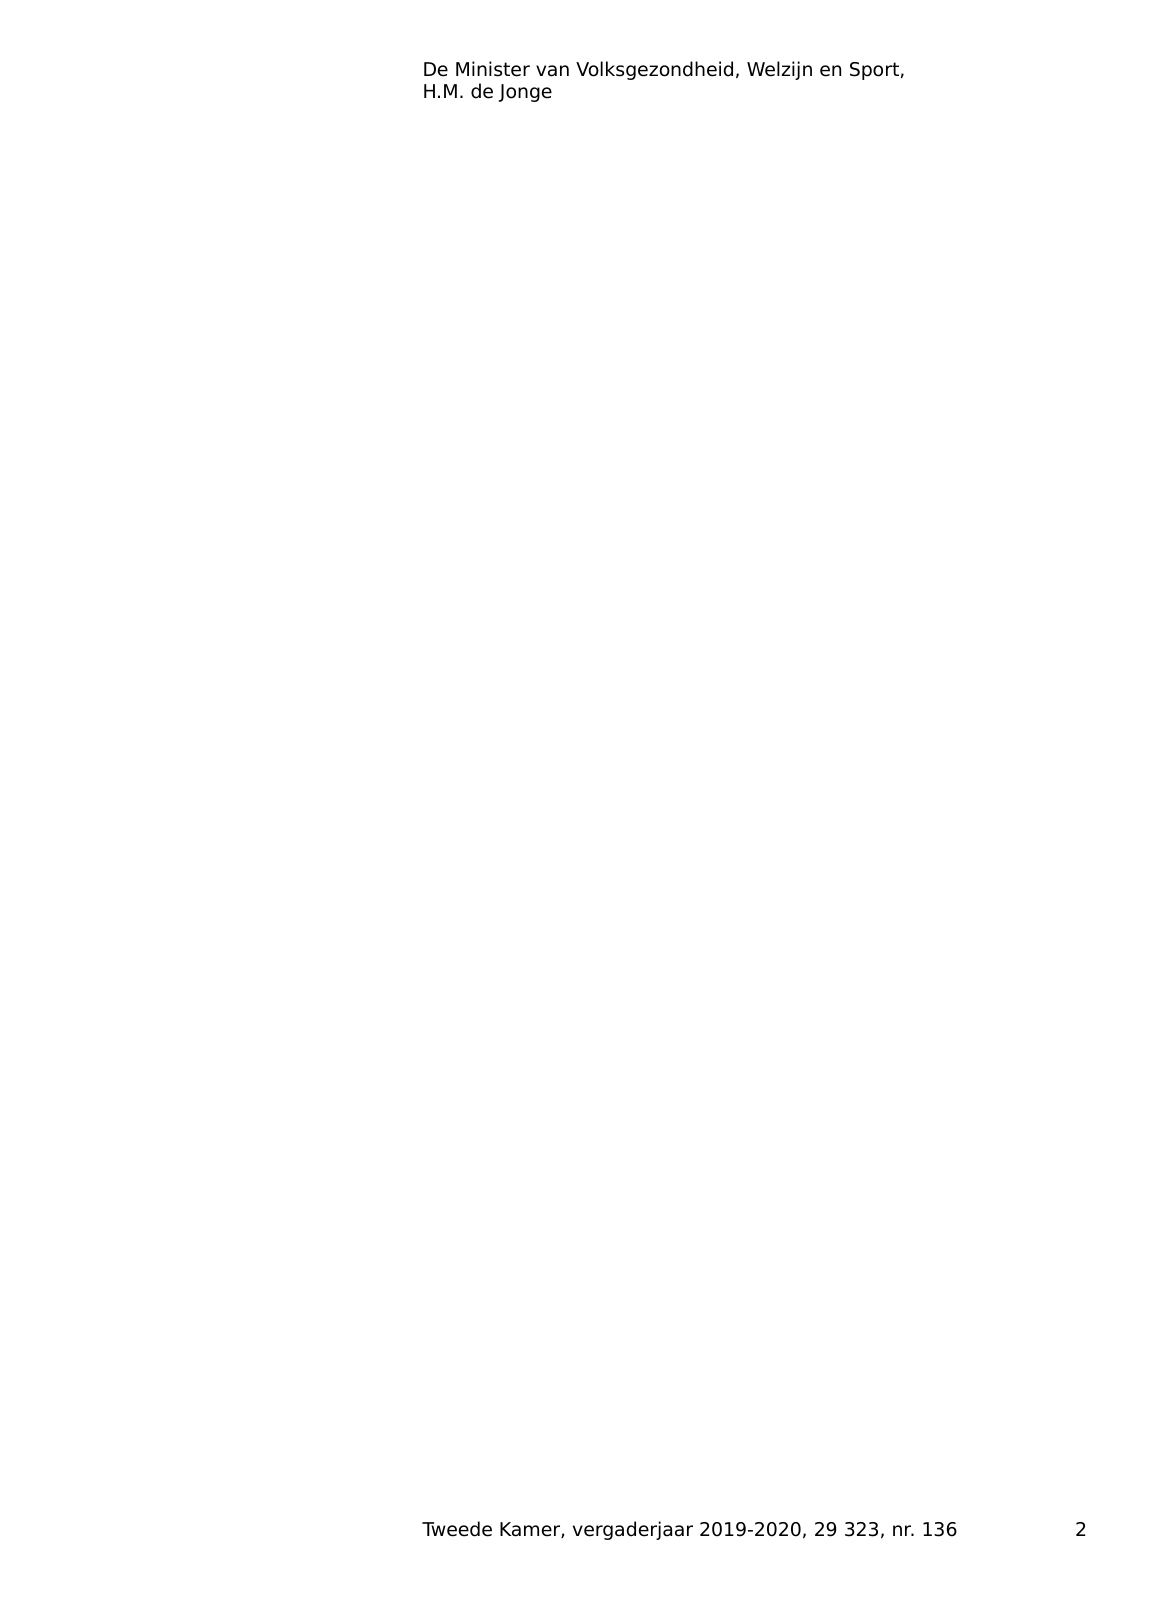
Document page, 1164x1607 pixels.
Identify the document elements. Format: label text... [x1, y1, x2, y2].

text De Minister van Volksgezondheid, Welzijn en Sport, H.M. de Jonge [422, 59, 1087, 103]
